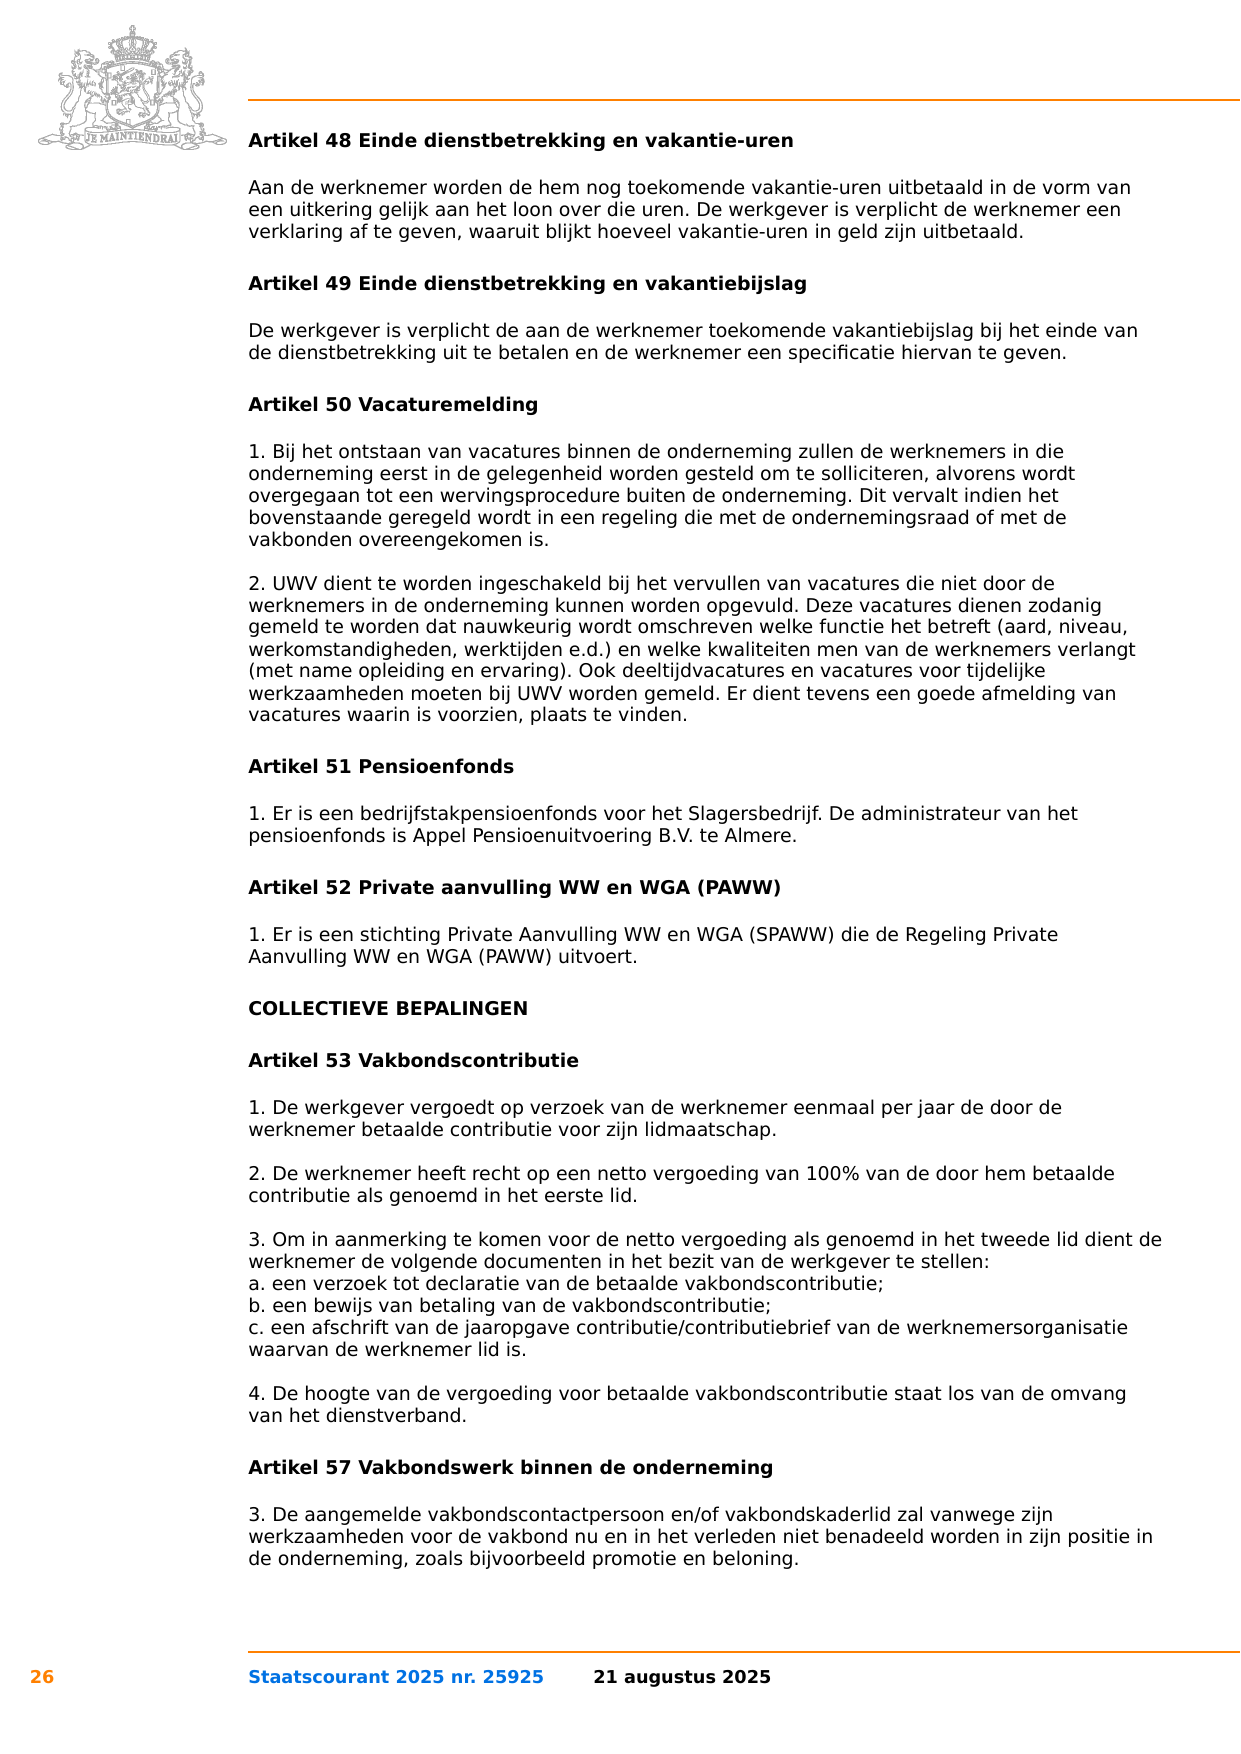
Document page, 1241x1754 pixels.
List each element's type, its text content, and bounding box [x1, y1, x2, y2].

picture [38, 25, 227, 150]
text c. een afschrift van de jaaropgave contributie/contributiebrief van de werknemersorganisatie waarvan de werknemer lid is. [248, 1317, 1163, 1361]
subtitle Artikel 48 Einde dienstbetrekking en vakantie-uren [248, 130, 1163, 152]
subtitle Artikel 57 Vakbondswerk binnen de onderneming [248, 1457, 1163, 1478]
subtitle Artikel 49 Einde dienstbetrekking en vakantiebijslag [248, 273, 1163, 295]
text a. een verzoek tot declaratie van de betaalde vakbondscontributie; [248, 1273, 1163, 1295]
text Aan de werknemer worden de hem nog toekomende vakantie-uren uitbetaald in de vorm van een uitkering gelijk aan het loon over die uren. De werkgever is verplicht de werknemer een verklaring af te geven, waaruit blijkt hoeveel vakantie-uren in geld zijn uitbetaald. [248, 177, 1163, 243]
text 3. Om in aanmerking te komen voor de netto vergoeding als genoemd in het tweede lid dient de werknemer de volgende documenten in het bezit van de werkgever te stellen: [248, 1229, 1163, 1273]
text 3. De aangemelde vakbondscontactpersoon en/of vakbondskaderlid zal vanwege zijn werkzaamheden voor de vakbond nu en in het verleden niet benadeeld worden in zijn positie in de onderneming, zoals bijvoorbeeld promotie en beloning. [248, 1503, 1163, 1569]
subtitle Artikel 51 Pensioenfonds [248, 756, 1163, 778]
subtitle Artikel 50 Vacaturemelding [248, 394, 1163, 416]
subtitle Artikel 52 Private aanvulling WW en WGA (PAWW) [248, 877, 1163, 899]
text 2. UWV dient te worden ingeschakeld bij het vervullen van vacatures die niet door de werknemers in de onderneming kunnen worden opgevuld. Deze vacatures dienen zodanig gemeld te worden dat nauwkeurig wordt omschreven welke functie het betreft (aard, niveau, werkomstandigheden, werktijden e.d.) en welke kwaliteiten men van de werknemers verlangt (met name opleiding en ervaring). Ook deeltijdvacatures en vacatures voor tijdelijke werkzaamheden moeten bij UWV worden gemeld. Er dient tevens een goede afmelding van vacatures waarin is voorzien, plaats te vinden. [248, 572, 1163, 726]
subtitle Artikel 53 Vakbondscontributie [248, 1050, 1163, 1072]
text De werkgever is verplicht de aan de werknemer toekomende vakantiebijslag bij het einde van de dienstbetrekking uit te betalen en de werknemer een specificatie hiervan te geven. [248, 320, 1163, 364]
subtitle COLLECTIEVE BEPALINGEN [248, 998, 1163, 1020]
text 2. De werknemer heeft recht op een netto vergoeding van 100% van de door hem betaalde contributie als genoemd in het eerste lid. [248, 1163, 1163, 1207]
text 4. De hoogte van de vergoeding voor betaalde vakbondscontributie staat los van de omvang van het dienstverband. [248, 1383, 1163, 1427]
text 1. Er is een bedrijfstakpensioenfonds voor het Slagersbedrijf. De administrateur van het pensioenfonds is Appel Pensioenuitvoering B.V. te Almere. [248, 803, 1163, 847]
text 1. De werkgever vergoedt op verzoek van de werknemer eenmaal per jaar de door de werknemer betaalde contributie voor zijn lidmaatschap. [248, 1097, 1163, 1141]
text 1. Bij het ontstaan van vacatures binnen de onderneming zullen de werknemers in die onderneming eerst in de gelegenheid worden gesteld om te solliciteren, alvorens wordt overgegaan tot een wervingsprocedure buiten de onderneming. Dit vervalt indien het bovenstaande geregeld wordt in een regeling die met de ondernemingsraad of met de vakbonden overeengekomen is. [248, 441, 1163, 551]
text b. een bewijs van betaling van de vakbondscontributie; [248, 1295, 1163, 1317]
text 1. Er is een stichting Private Aanvulling WW en WGA (SPAWW) die de Regeling Private Aanvulling WW en WGA (PAWW) uitvoert. [248, 924, 1163, 968]
